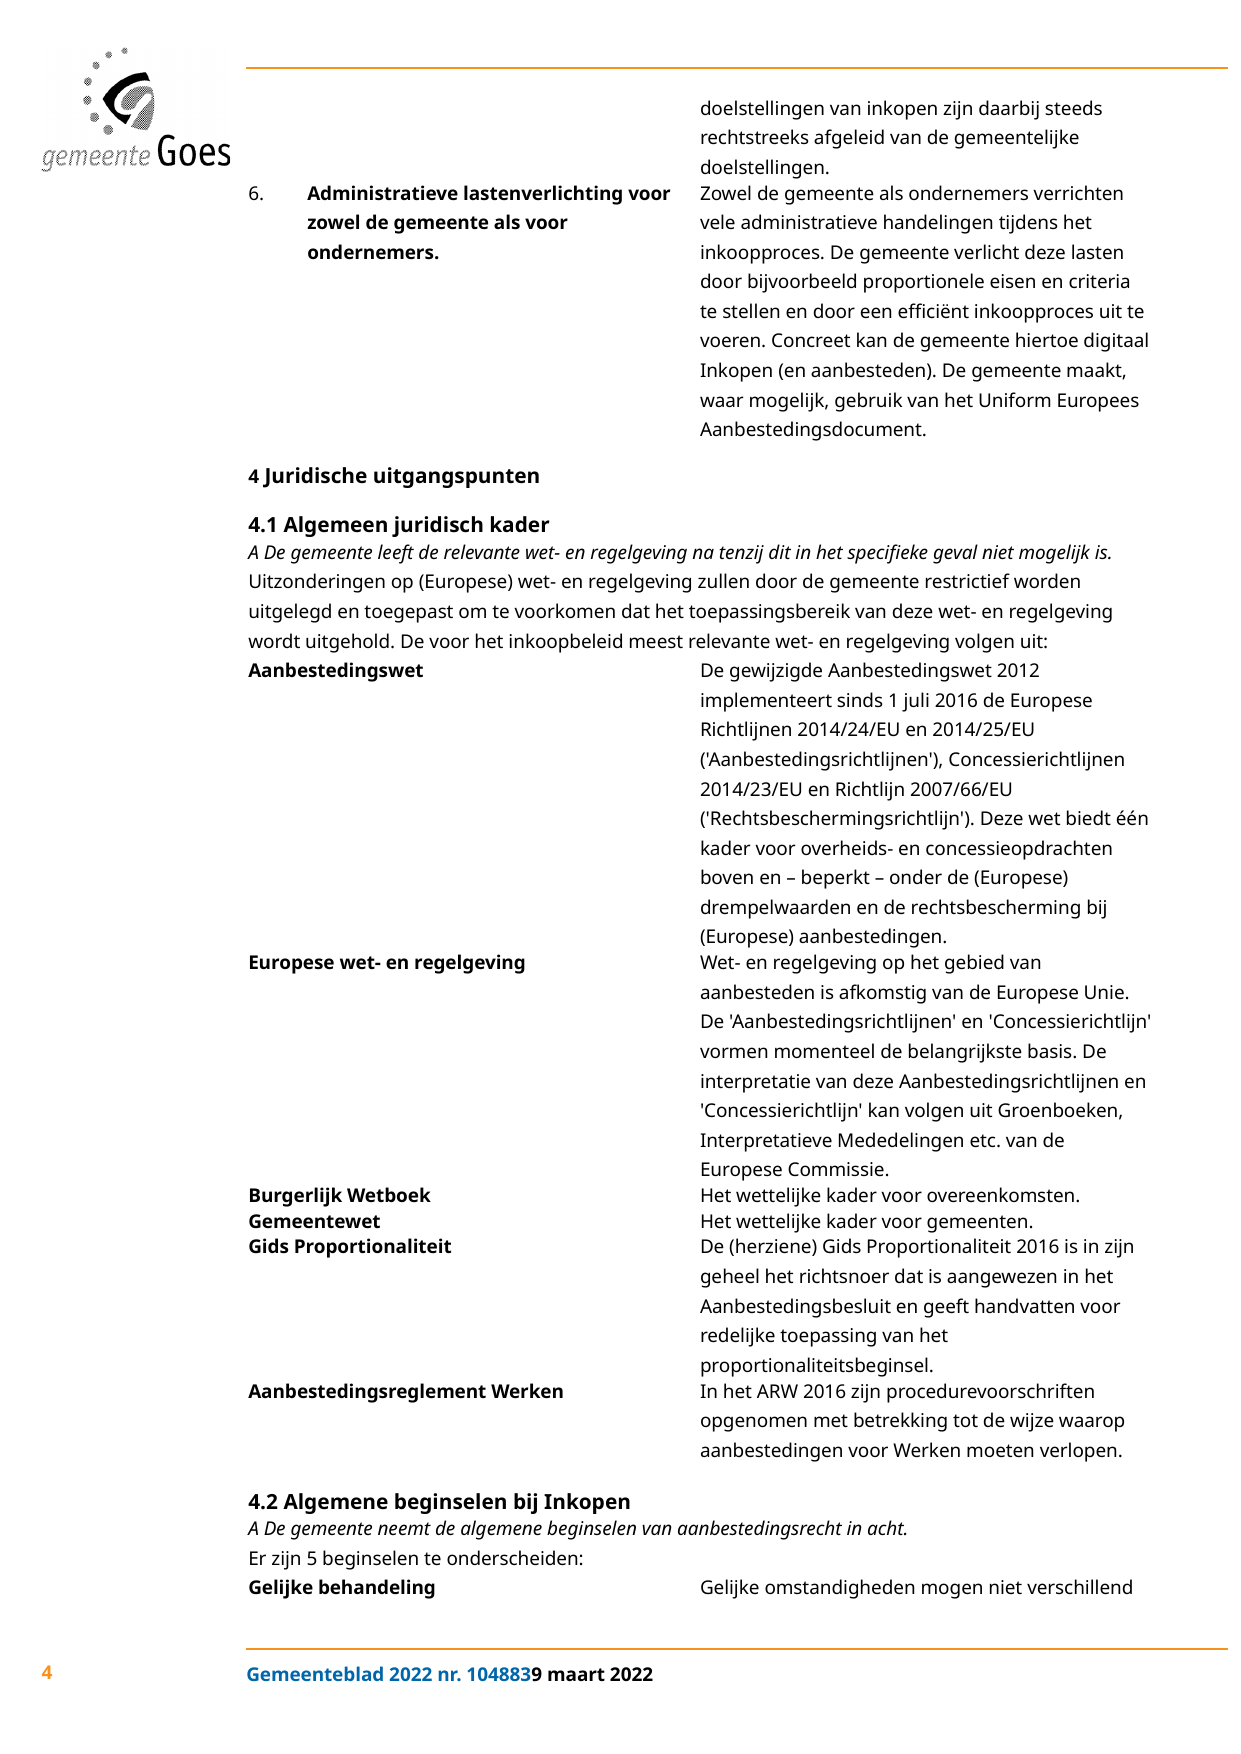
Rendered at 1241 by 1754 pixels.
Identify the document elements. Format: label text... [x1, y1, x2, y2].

text Er zijn 5 beginselen te onderscheiden: [248, 1545, 1152, 1571]
table_cell Europese wet- en regelgeving [248, 950, 700, 1182]
text 4.1 Algemeen juridisch kader [248, 511, 1152, 539]
text 4 Juridische uitgangspunten [248, 461, 1152, 490]
table_cell De (herziene) Gids Proportionaliteit 2016 is in zijn geheel het richtsnoer dat is aangewezen in het Aanbestedingsbesluit en geeft handvatten voor redelijke toepassing van het proportionaliteitsbeginsel. [700, 1234, 1152, 1378]
table_cell Aanbestedingsreglement Werken [248, 1378, 700, 1463]
table_cell Gids Proportionaliteit [248, 1234, 700, 1378]
table_cell [248, 95, 700, 180]
table_header De gewijzigde Aanbestedingswet 2012 implementeert sinds 1 juli 2016 de Europese Richtlijnen 2014/24/EU en 2014/25/EU ('Aanbestedingsrichtlijnen'), Concessierichtlijnen 2014/23/EU en Richtlijn 2007/66/EU ('Rechtsbeschermingsrichtlijn'). Deze wet biedt één kader voor overheids- en concessieopdrachten boven en – beperkt – onder de (Europese) drempelwaarden en de rechtsbescherming bij (Europese) aanbestedingen. [700, 658, 1152, 949]
table_cell Wet- en regelgeving op het gebied van aanbesteden is afkomstig van de Europese Unie. De 'Aanbestedingsrichtlijnen' en 'Concessierichtlijn' vormen momenteel de belangrijkste basis. De interpretatie van deze Aanbestedingsrichtlijnen en 'Concessierichtlijn' kan volgen uit Groenboeken, Interpretatieve Mededelingen etc. van de Europese Commissie. [700, 950, 1152, 1182]
text A De gemeente neemt de algemene beginselen van aanbestedingsrecht in acht. [248, 1515, 1152, 1541]
picture [41, 47, 231, 172]
text Uitzonderingen op (Europese) wet- en regelgeving zullen door de gemeente restrictief worden uitgelegd en toegepast om te voorkomen dat het toepassingsbereik van deze wet- en regelgeving wordt uitgehold. De voor het inkoopbeleid meest relevante wet- en regelgeving volgen uit: [248, 569, 1152, 653]
table_cell doelstellingen van inkopen zijn daarbij steeds rechtstreeks afgeleid van de gemeentelijke doelstellingen. [700, 95, 1152, 180]
text 4.2 Algemene beginselen bij Inkopen [248, 1487, 1152, 1515]
table_header Gelijke omstandigheden mogen niet verschillend [700, 1575, 1152, 1600]
table_header Gelijke behandeling [248, 1575, 700, 1600]
table_header Aanbestedingswet [248, 658, 700, 949]
table_cell Het wettelijke kader voor gemeenten. [700, 1208, 1152, 1234]
table_cell Gemeentewet [248, 1208, 700, 1234]
text A De gemeente leeft de relevante wet- en regelgeving na tenzij dit in het specifieke geval niet mogelijk is. [248, 539, 1152, 565]
table_cell In het ARW 2016 zijn procedurevoorschriften opgenomen met betrekking tot de wijze waarop aanbestedingen voor Werken moeten verlopen. [700, 1378, 1152, 1463]
table_cell Het wettelijke kader voor overeenkomsten. [700, 1182, 1152, 1208]
table_cell Administratieve lastenverlichting voor zowel de gemeente als voor ondernemers. [248, 180, 700, 442]
table_cell Zowel de gemeente als ondernemers verrichten vele administratieve handelingen tijdens het inkoopproces. De gemeente verlicht deze lasten door bijvoorbeeld proportionele eisen en criteria te stellen en door een efficiënt inkoopproces uit te voeren. Concreet kan de gemeente hiertoe digitaal Inkopen (en aanbesteden). De gemeente maakt, waar mogelijk, gebruik van het Uniform Europees Aanbestedingsdocument. [700, 180, 1152, 442]
table_cell Burgerlijk Wetboek [248, 1182, 700, 1208]
